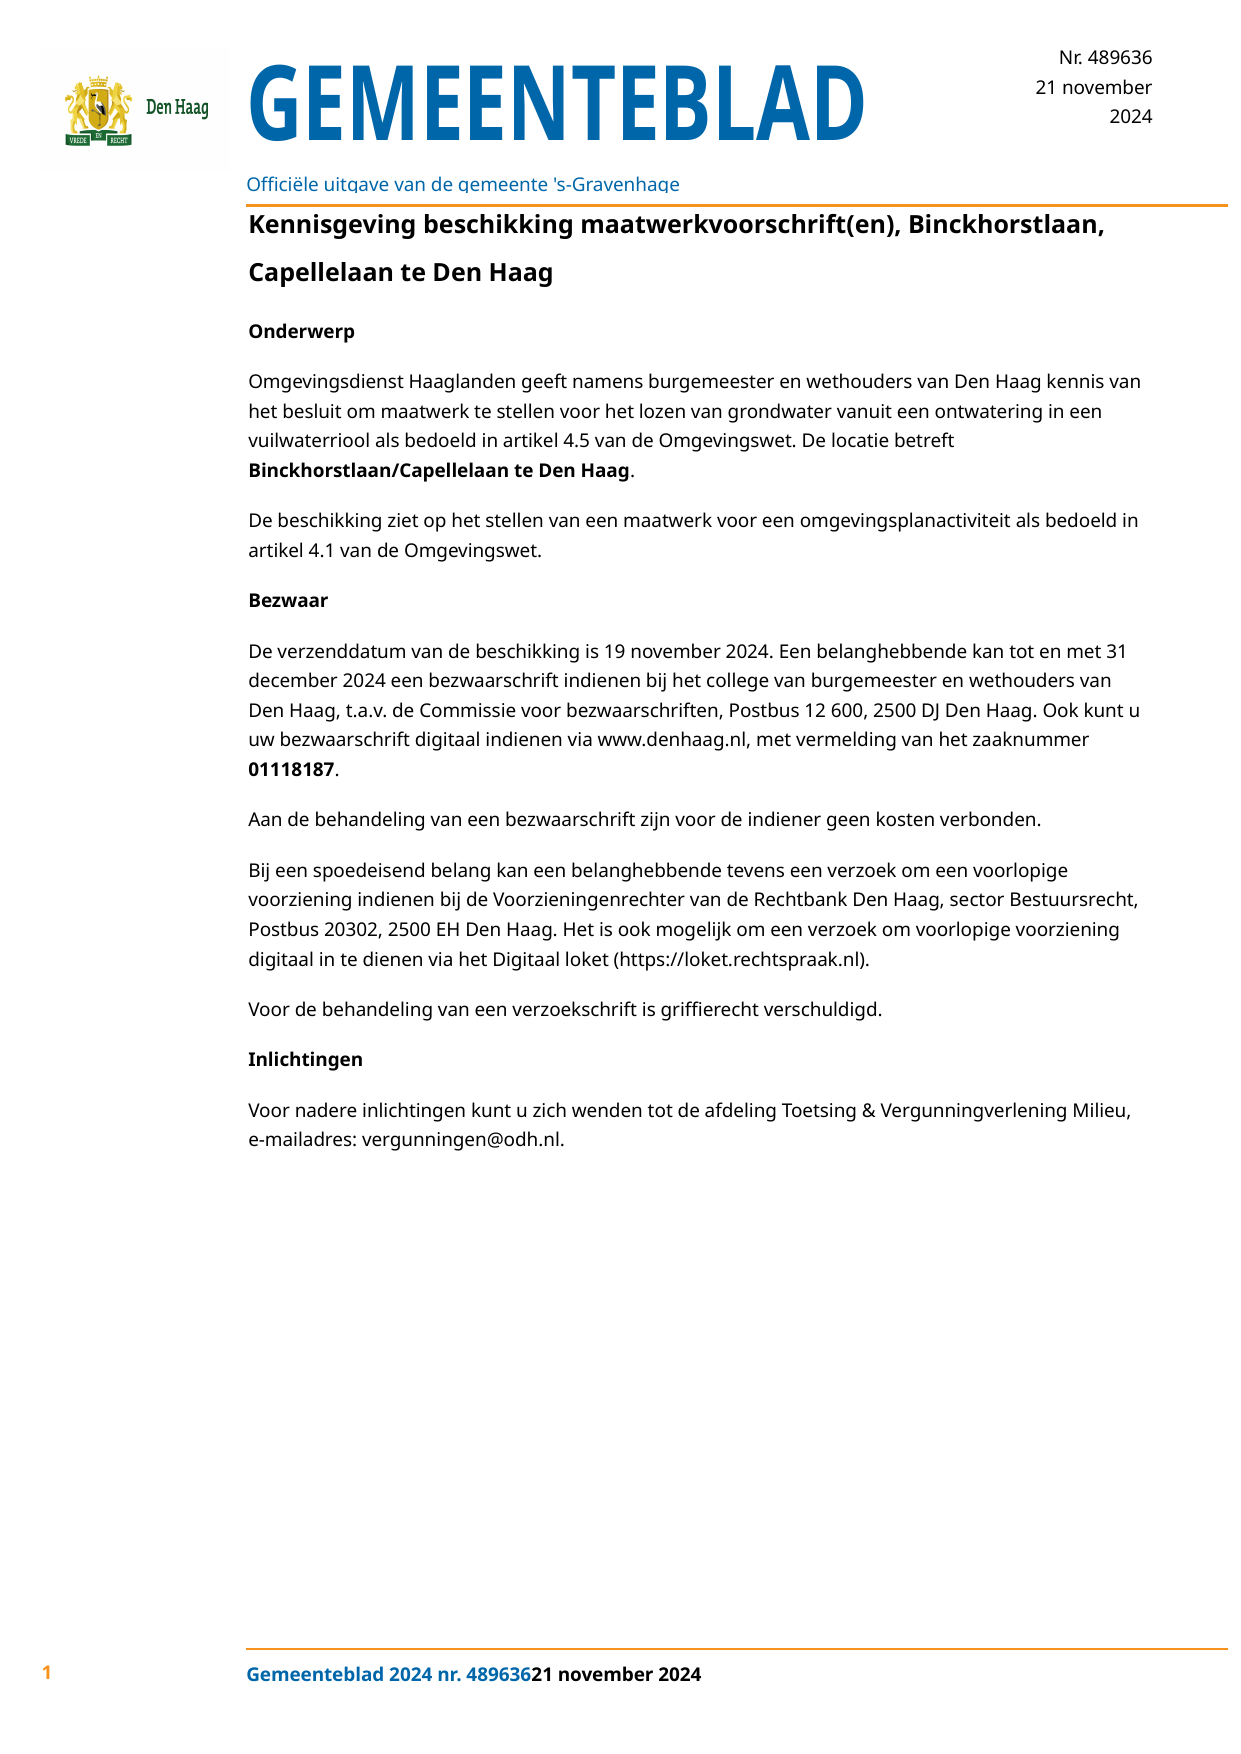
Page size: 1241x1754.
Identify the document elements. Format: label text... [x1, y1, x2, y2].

text Kennisgeving beschikking maatwerkvoorschrift(en), Binckhorstlaan, Capellelaan te Den Haag [248, 207, 1152, 288]
text Bij een spoedeisend belang kan een belanghebbende tevens een verzoek om een voorlopige voorziening indienen bij de Voorzieningenrechter van de Rechtbank Den Haag, sector Bestuursrecht, Postbus 20302, 2500 EH Den Haag. Het is ook mogelijk om een verzoek om voorlopige voorziening digitaal in te dienen via het Digitaal loket (https://loket.rechtspraak.nl). [248, 857, 1152, 972]
text Voor nadere inlichtingen kunt u zich wenden tot de afdeling Toetsing & Vergunningverlening Milieu, e-mailadres: vergunningen@odh.nl. [248, 1097, 1152, 1152]
text Omgevingsdienst Haaglanden geeft namens burgemeester en wethouders van Den Haag kennis van het besluit om maatwerk te stellen voor het lozen van grondwater vanuit een ontwatering in een vuilwaterriool als bedoeld in artikel 4.5 van de Omgevingswet. De locatie betreft Binckhorstlaan/Capellelaan te Den Haag. [248, 368, 1152, 483]
text De beschikking ziet op het stellen van een maatwerk voor een omgevingsplanactiviteit als bedoeld in artikel 4.1 van de Omgevingswet. [248, 507, 1152, 563]
text Voor de behandeling van een verzoekschrift is griffierecht verschuldigd. [248, 996, 1152, 1022]
text Bezwaar [248, 587, 1152, 613]
text Onderwerp [248, 318, 1152, 344]
picture [41, 47, 231, 172]
text Aan de behandeling van een bezwaarschrift zijn voor de indiener geen kosten verbonden. [248, 807, 1152, 832]
text Inlichtingen [248, 1047, 1152, 1072]
text De verzenddatum van de beschikking is 19 november 2024. Een belanghebbende kan tot en met 31 december 2024 een bezwaarschrift indienen bij het college van burgemeester en wethouders van Den Haag, t.a.v. de Commissie voor bezwaarschriften, Postbus 12 600, 2500 DJ Den Haag. Ook kunt u uw bezwaarschrift digitaal indienen via www.denhaag.nl, met vermelding van het zaaknummer 01118187. [248, 638, 1152, 782]
